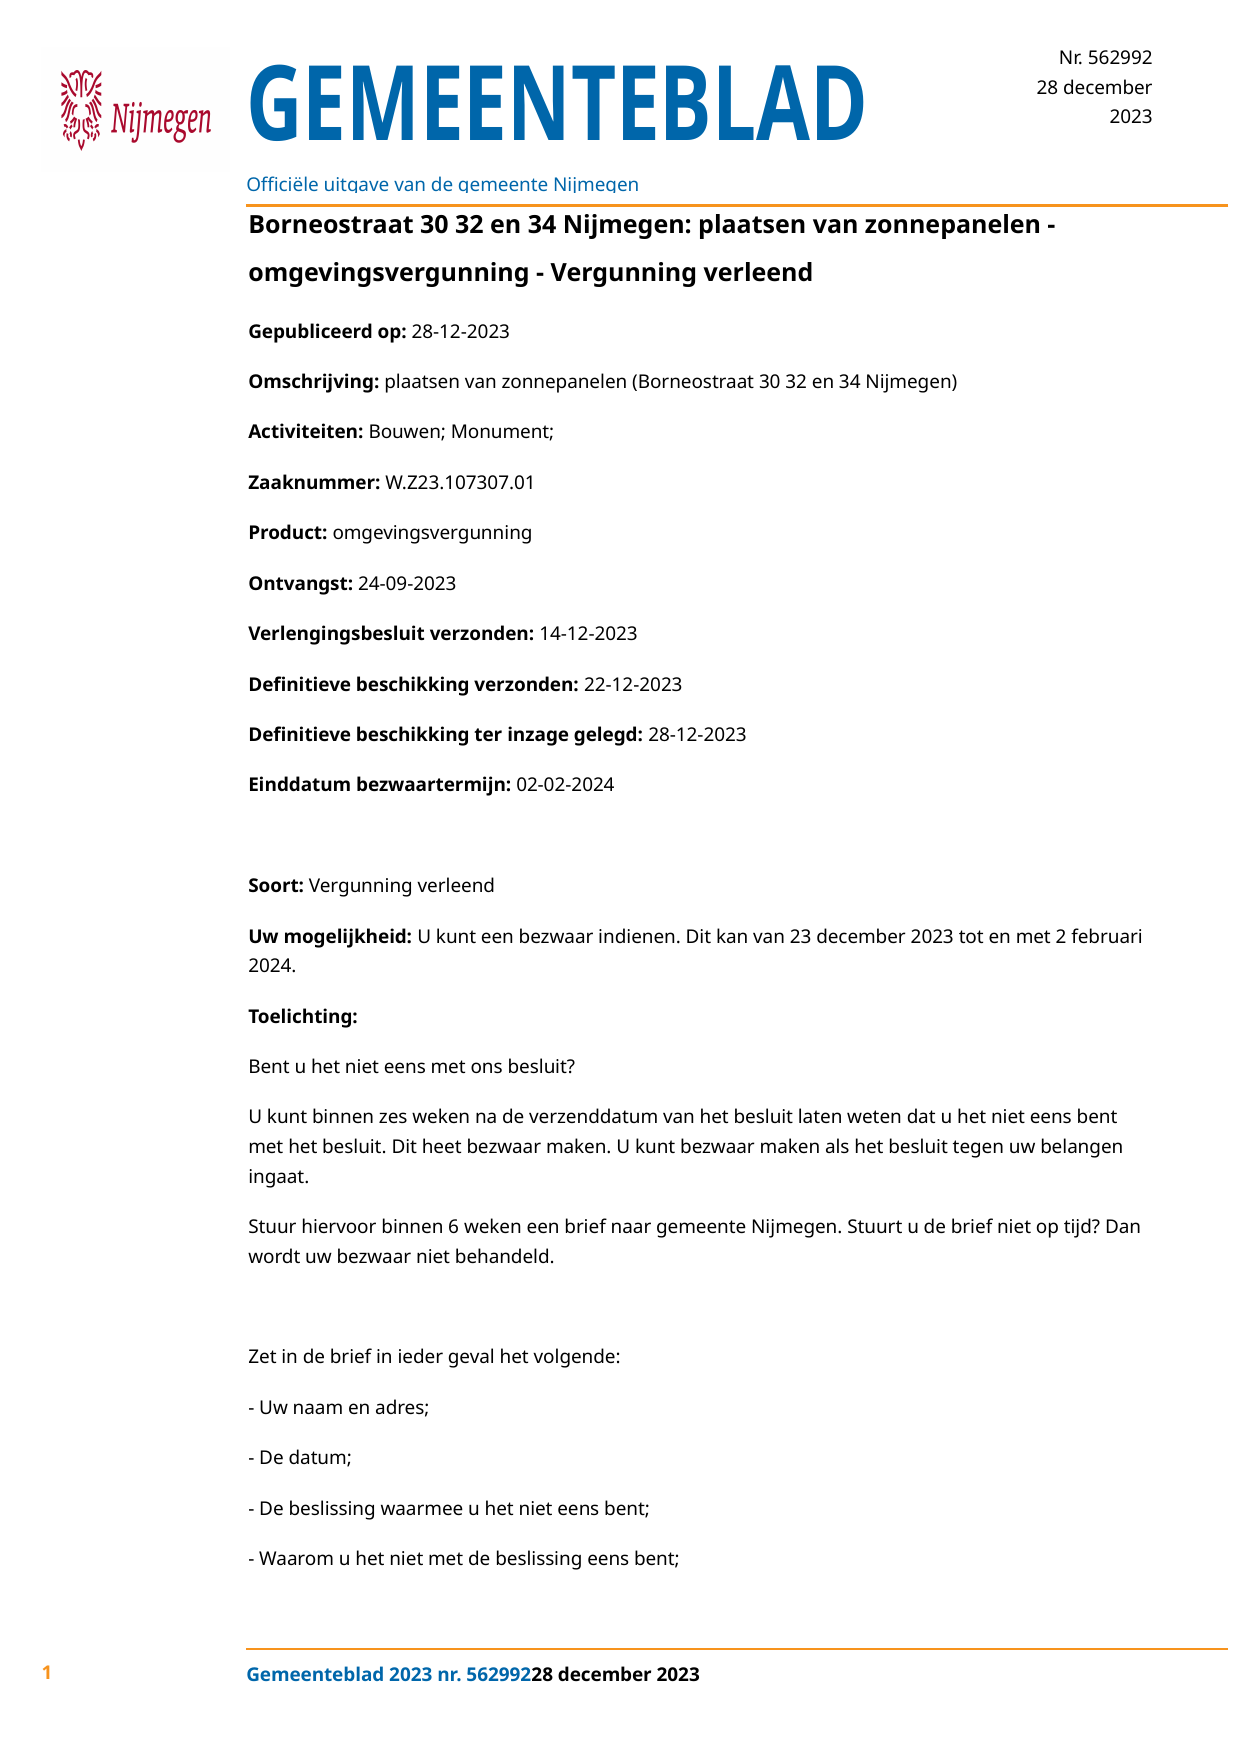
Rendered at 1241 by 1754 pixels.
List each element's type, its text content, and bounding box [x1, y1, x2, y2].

text Gepubliceerd op: 28-12-2023 [248, 318, 1152, 344]
text Soort: Vergunning verleend [248, 872, 1152, 898]
picture [41, 47, 231, 172]
text Definitieve beschikking verzonden: 22-12-2023 [248, 671, 1152, 697]
text Verlengingsbesluit verzonden: 14-12-2023 [248, 620, 1152, 646]
text Uw mogelijkheid: U kunt een bezwaar indienen. Dit kan van 23 december 2023 tot en met 2 februari 2024. [248, 923, 1152, 978]
text - De datum; [248, 1444, 1152, 1470]
text Activiteiten: Bouwen; Monument; [248, 419, 1152, 444]
text Einddatum bezwaartermijn: 02-02-2024 [248, 772, 1152, 797]
text - Uw naam en adres; [248, 1394, 1152, 1420]
text U kunt binnen zes weken na de verzenddatum van het besluit laten weten dat u het niet eens bent met het besluit. Dit heet bezwaar maken. U kunt bezwaar maken als het besluit tegen uw belangen ingaat. [248, 1104, 1152, 1189]
text - Waarom u het niet met de beslissing eens bent; [248, 1545, 1152, 1571]
text Zaaknummer: W.Z23.107307.01 [248, 469, 1152, 495]
text - De beslissing waarmee u het niet eens bent; [248, 1495, 1152, 1521]
text Stuur hiervoor binnen 6 weken een brief naar gemeente Nijmegen. Stuurt u de brief niet op tijd? Dan wordt uw bezwaar niet behandeld. [248, 1213, 1152, 1269]
text Product: omgevingsvergunning [248, 519, 1152, 545]
text Toelichting: [248, 1003, 1152, 1029]
text Omschrijving: plaatsen van zonnepanelen (Borneostraat 30 32 en 34 Nijmegen) [248, 368, 1152, 394]
text Borneostraat 30 32 en 34 Nijmegen: plaatsen van zonnepanelen - omgevingsvergunning - Vergunning verleend [248, 207, 1152, 288]
text Bent u het niet eens met ons besluit? [248, 1053, 1152, 1079]
text Definitieve beschikking ter inzage gelegd: 28-12-2023 [248, 721, 1152, 747]
text Zet in de brief in ieder geval het volgende: [248, 1344, 1152, 1369]
text Ontvangst: 24-09-2023 [248, 570, 1152, 596]
